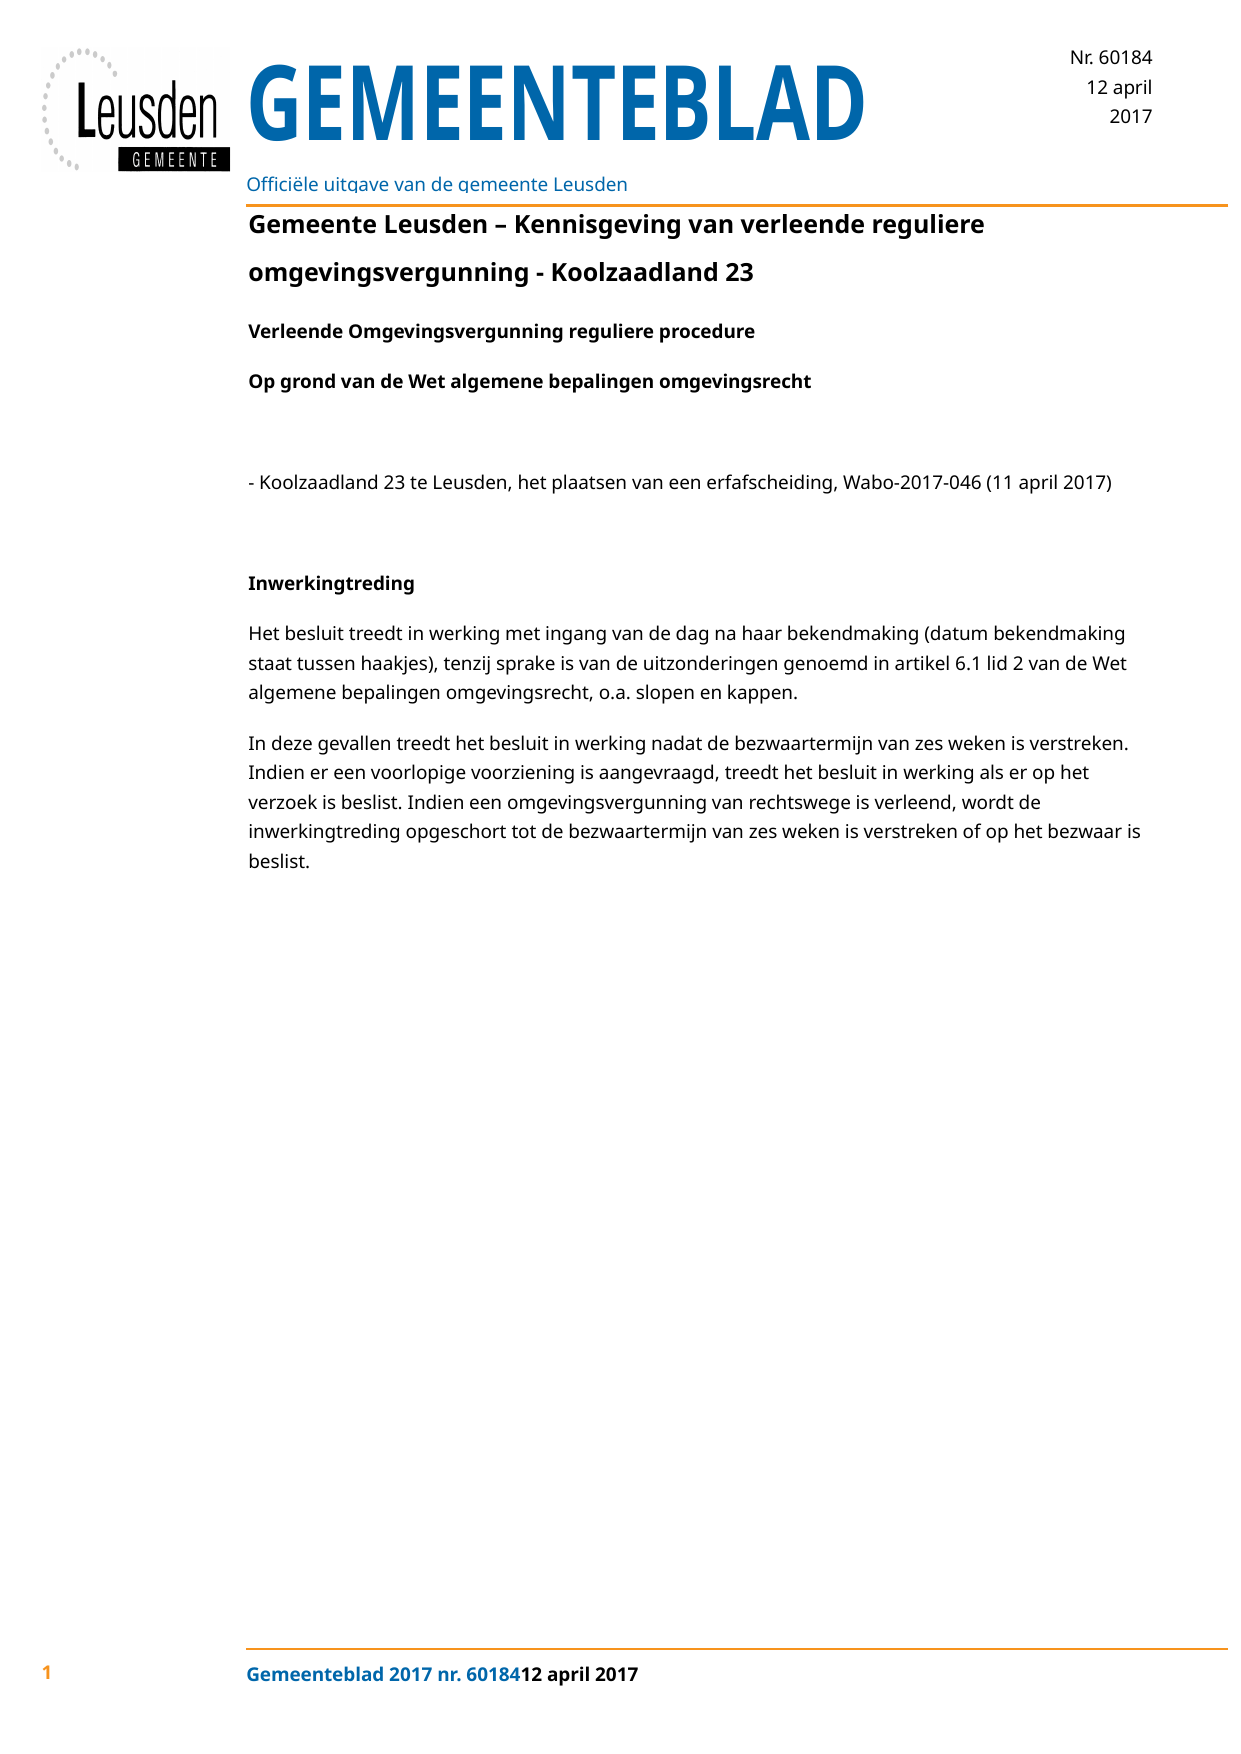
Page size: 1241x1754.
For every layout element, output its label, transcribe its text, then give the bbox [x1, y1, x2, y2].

text Op grond van de Wet algemene bepalingen omgevingsrecht [248, 368, 1152, 394]
picture [41, 47, 231, 172]
text Verleende Omgevingsvergunning reguliere procedure [248, 318, 1152, 344]
text - Koolzaadland 23 te Leusden, het plaatsen van een erfafscheiding, Wabo-2017-046 (11 april 2017) [248, 469, 1152, 495]
text Het besluit treedt in werking met ingang van de dag na haar bekendmaking (datum bekendmaking staat tussen haakjes), tenzij sprake is van de uitzonderingen genoemd in artikel 6.1 lid 2 van de Wet algemene bepalingen omgevingsrecht, o.a. slopen en kappen. [248, 620, 1152, 705]
text Inwerkingtreding [248, 570, 1152, 596]
text Gemeente Leusden – Kennisgeving van verleende reguliere omgevingsvergunning - Koolzaadland 23 [248, 207, 1152, 288]
text In deze gevallen treedt het besluit in werking nadat de bezwaartermijn van zes weken is verstreken. Indien er een voorlopige voorziening is aangevraagd, treedt het besluit in werking als er op het verzoek is beslist. Indien een omgevingsvergunning van rechtswege is verleend, wordt de inwerkingtreding opgeschort tot de bezwaartermijn van zes weken is verstreken of op het bezwaar is beslist. [248, 730, 1152, 874]
